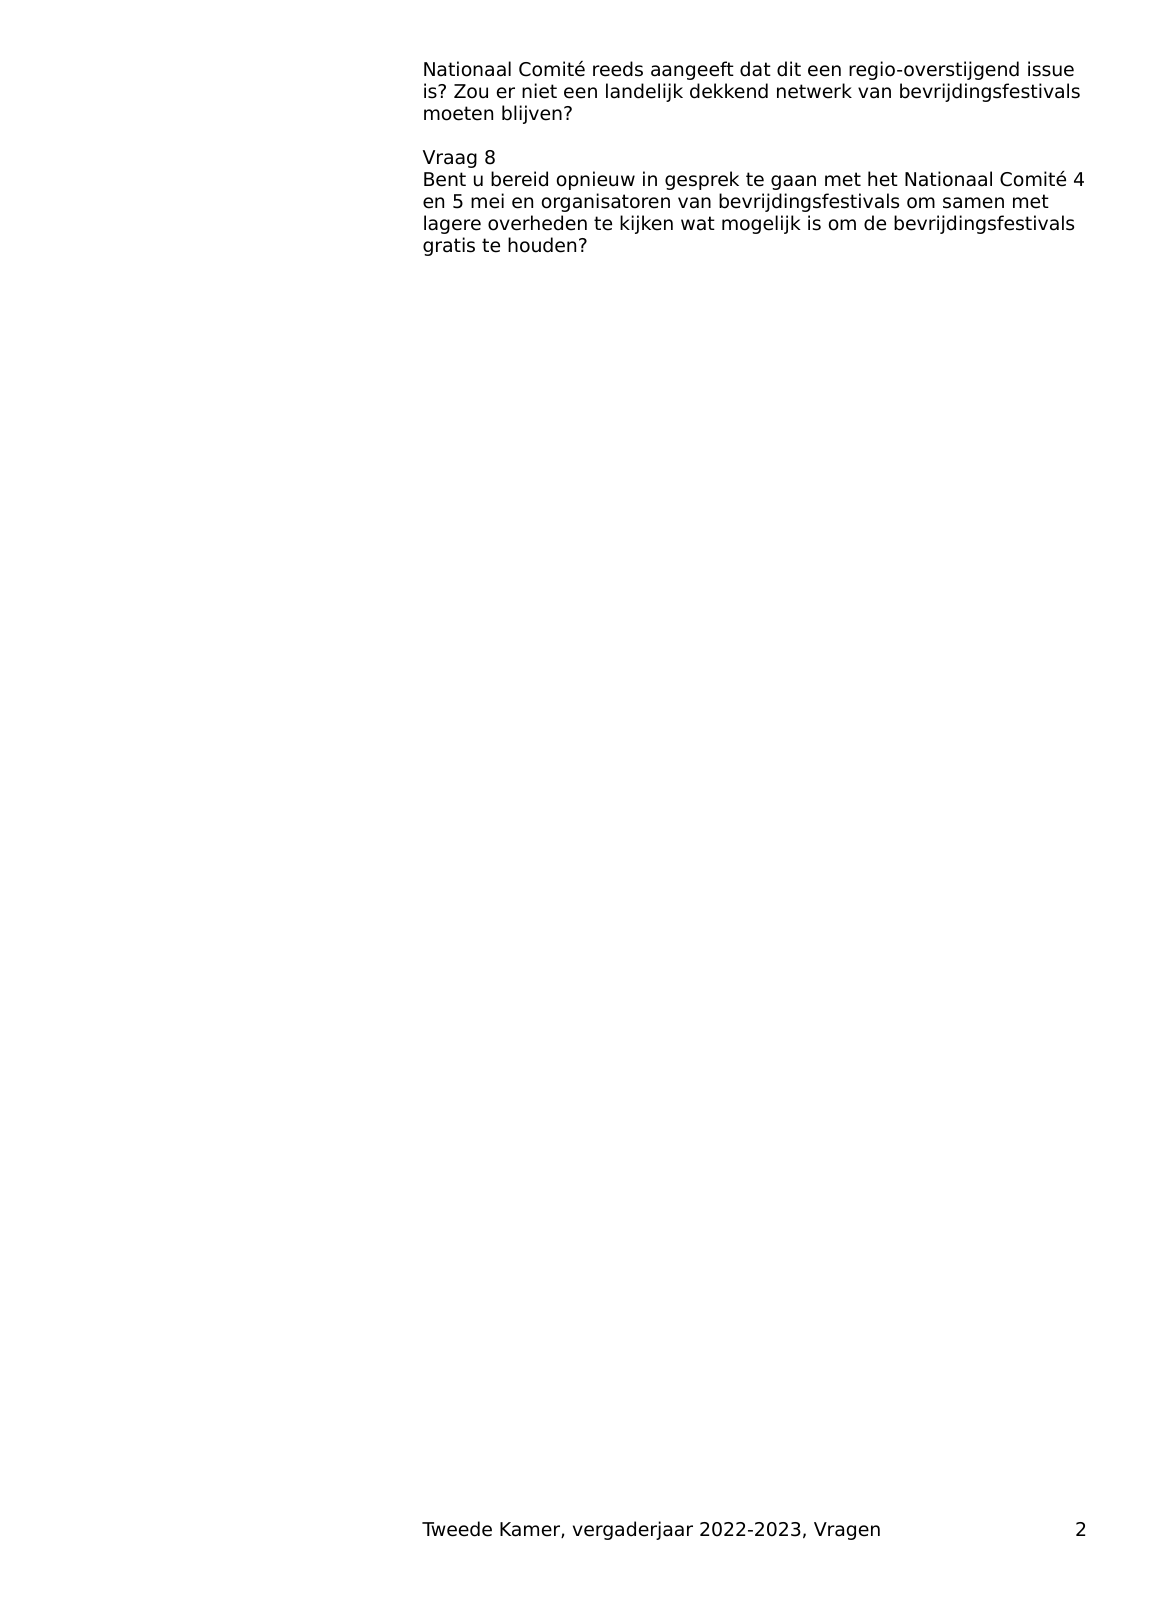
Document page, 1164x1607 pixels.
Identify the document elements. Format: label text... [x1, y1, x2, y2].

text Nationaal Comité reeds aangeeft dat dit een regio-overstijgend issue is? Zou er niet een landelijk dekkend netwerk van bevrijdingsfestivals moeten blijven? [422, 59, 1087, 125]
text Vraag 8 [422, 147, 1087, 169]
text Bent u bereid opnieuw in gesprek te gaan met het Nationaal Comité 4 en 5 mei en organisatoren van bevrijdingsfestivals om samen met lagere overheden te kijken wat mogelijk is om de bevrijdingsfestivals gratis te houden? [422, 169, 1087, 257]
